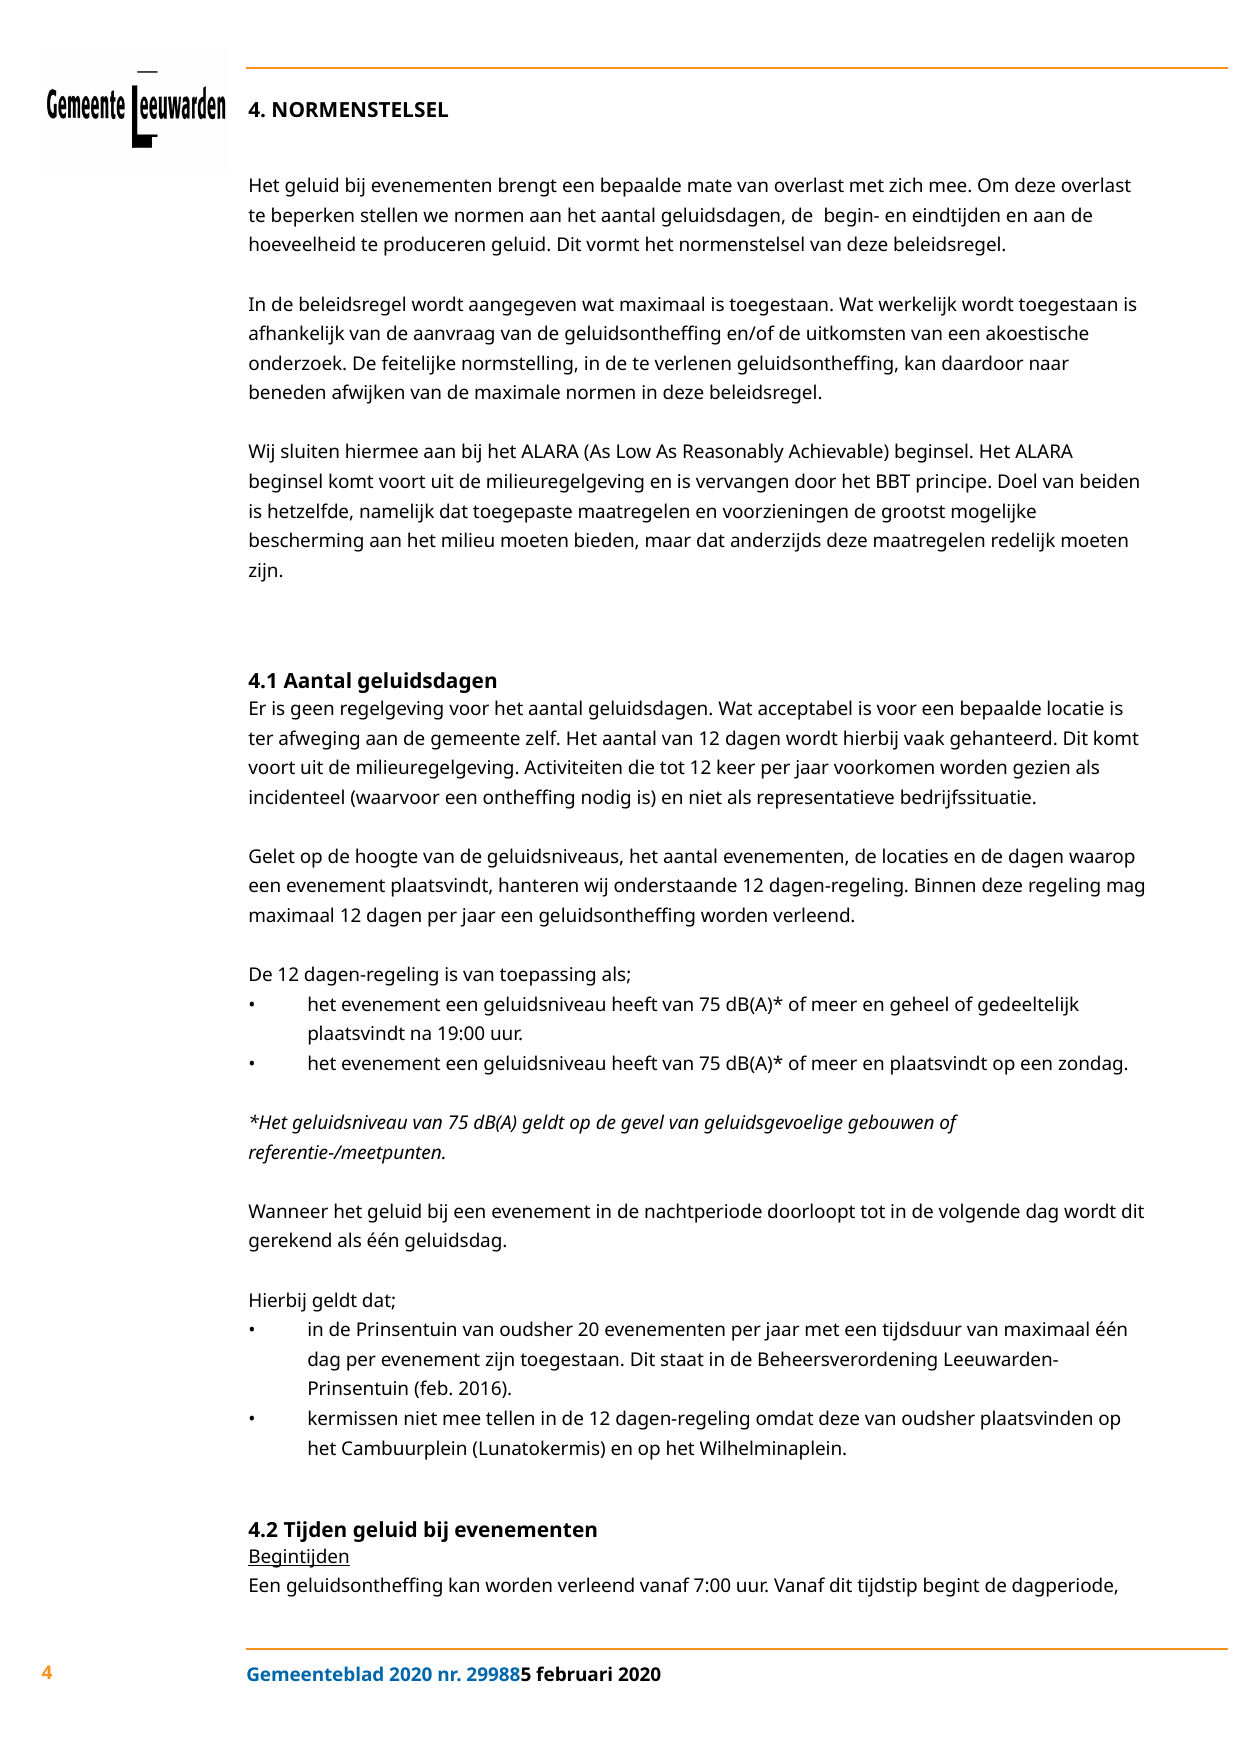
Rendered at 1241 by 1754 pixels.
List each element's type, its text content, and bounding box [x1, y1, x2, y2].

list het evenement een geluidsniveau heeft van 75 dB(A)* of meer en plaatsvindt op een zondag. [248, 1050, 1152, 1076]
text 4.2 Tijden geluid bij evenementen [248, 1515, 1152, 1543]
text Er is geen regelgeving voor het aantal geluidsdagen. Wat acceptabel is voor een bepaalde locatie is ter afweging aan de gemeente zelf. Het aantal van 12 dagen wordt hierbij vaak gehanteerd. Dit komt voort uit de milieuregelgeving. Activiteiten die tot 12 keer per jaar voorkomen worden gezien als incidenteel (waarvoor een ontheffing nodig is) en niet als representatieve bedrijfssituatie. [248, 695, 1152, 809]
list kermissen niet mee tellen in de 12 dagen-regeling omdat deze van oudsher plaatsvinden op het Cambuurplein (Lunatokermis) en op het Wilhelminaplein. [248, 1405, 1152, 1460]
text Begintijden [248, 1543, 1152, 1569]
text Wanneer het geluid bij een evenement in de nachtperiode doorloopt tot in de volgende dag wordt dit gerekend als één geluidsdag. [248, 1198, 1152, 1253]
text 4.1 Aantal geluidsdagen [248, 667, 1152, 695]
picture [41, 47, 231, 172]
text *Het geluidsniveau van 75 dB(A) geldt op de gevel van geluidsgevoelige gebouwen of referentie-/meetpunten. [248, 1109, 1152, 1164]
text In de beleidsregel wordt aangegeven wat maximaal is toegestaan. Wat werkelijk wordt toegestaan is afhankelijk van de aanvraag van de geluidsontheffing en/of de uitkomsten van een akoestische onderzoek. De feitelijke normstelling, in de te verlenen geluidsontheffing, kan daardoor naar beneden afwijken van de maximale normen in deze beleidsregel. [248, 291, 1152, 405]
text Een geluidsontheffing kan worden verleend vanaf 7:00 uur. Vanaf dit tijdstip begint de dagperiode, [248, 1573, 1152, 1598]
text De 12 dagen-regeling is van toepassing als; [248, 961, 1152, 987]
text Het geluid bij evenementen brengt een bepaalde mate van overlast met zich mee. Om deze overlast te beperken stellen we normen aan het aantal geluidsdagen, de begin- en eindtijden en aan de hoeveelheid te produceren geluid. Dit vormt het normenstelsel van deze beleidsregel. [248, 172, 1152, 257]
text Wij sluiten hiermee aan bij het ALARA (As Low As Reasonably Achievable) beginsel. Het ALARA beginsel komt voort uit de milieuregelgeving en is vervangen door het BBT principe. Doel van beiden is hetzelfde, namelijk dat toegepaste maatregelen en voorzieningen de grootst mogelijke bescherming aan het milieu moeten bieden, maar dat anderzijds deze maatregelen redelijk moeten zijn. [248, 439, 1152, 583]
list in de Prinsentuin van oudsher 20 evenementen per jaar met een tijdsduur van maximaal één dag per evenement zijn toegestaan. Dit staat in de Beheersverordening Leeuwarden-Prinsentuin (feb. 2016). [248, 1316, 1152, 1401]
text 4. NORMENSTELSEL [248, 95, 1152, 123]
list het evenement een geluidsniveau heeft van 75 dB(A)* of meer en geheel of gedeeltelijk plaatsvindt na 19:00 uur. [248, 991, 1152, 1046]
text Hierbij geldt dat; [248, 1287, 1152, 1312]
text Gelet op de hoogte van de geluidsniveaus, het aantal evenementen, de locaties en de dagen waarop een evenement plaatsvindt, hanteren wij onderstaande 12 dagen-regeling. Binnen deze regeling mag maximaal 12 dagen per jaar een geluidsontheffing worden verleend. [248, 843, 1152, 928]
